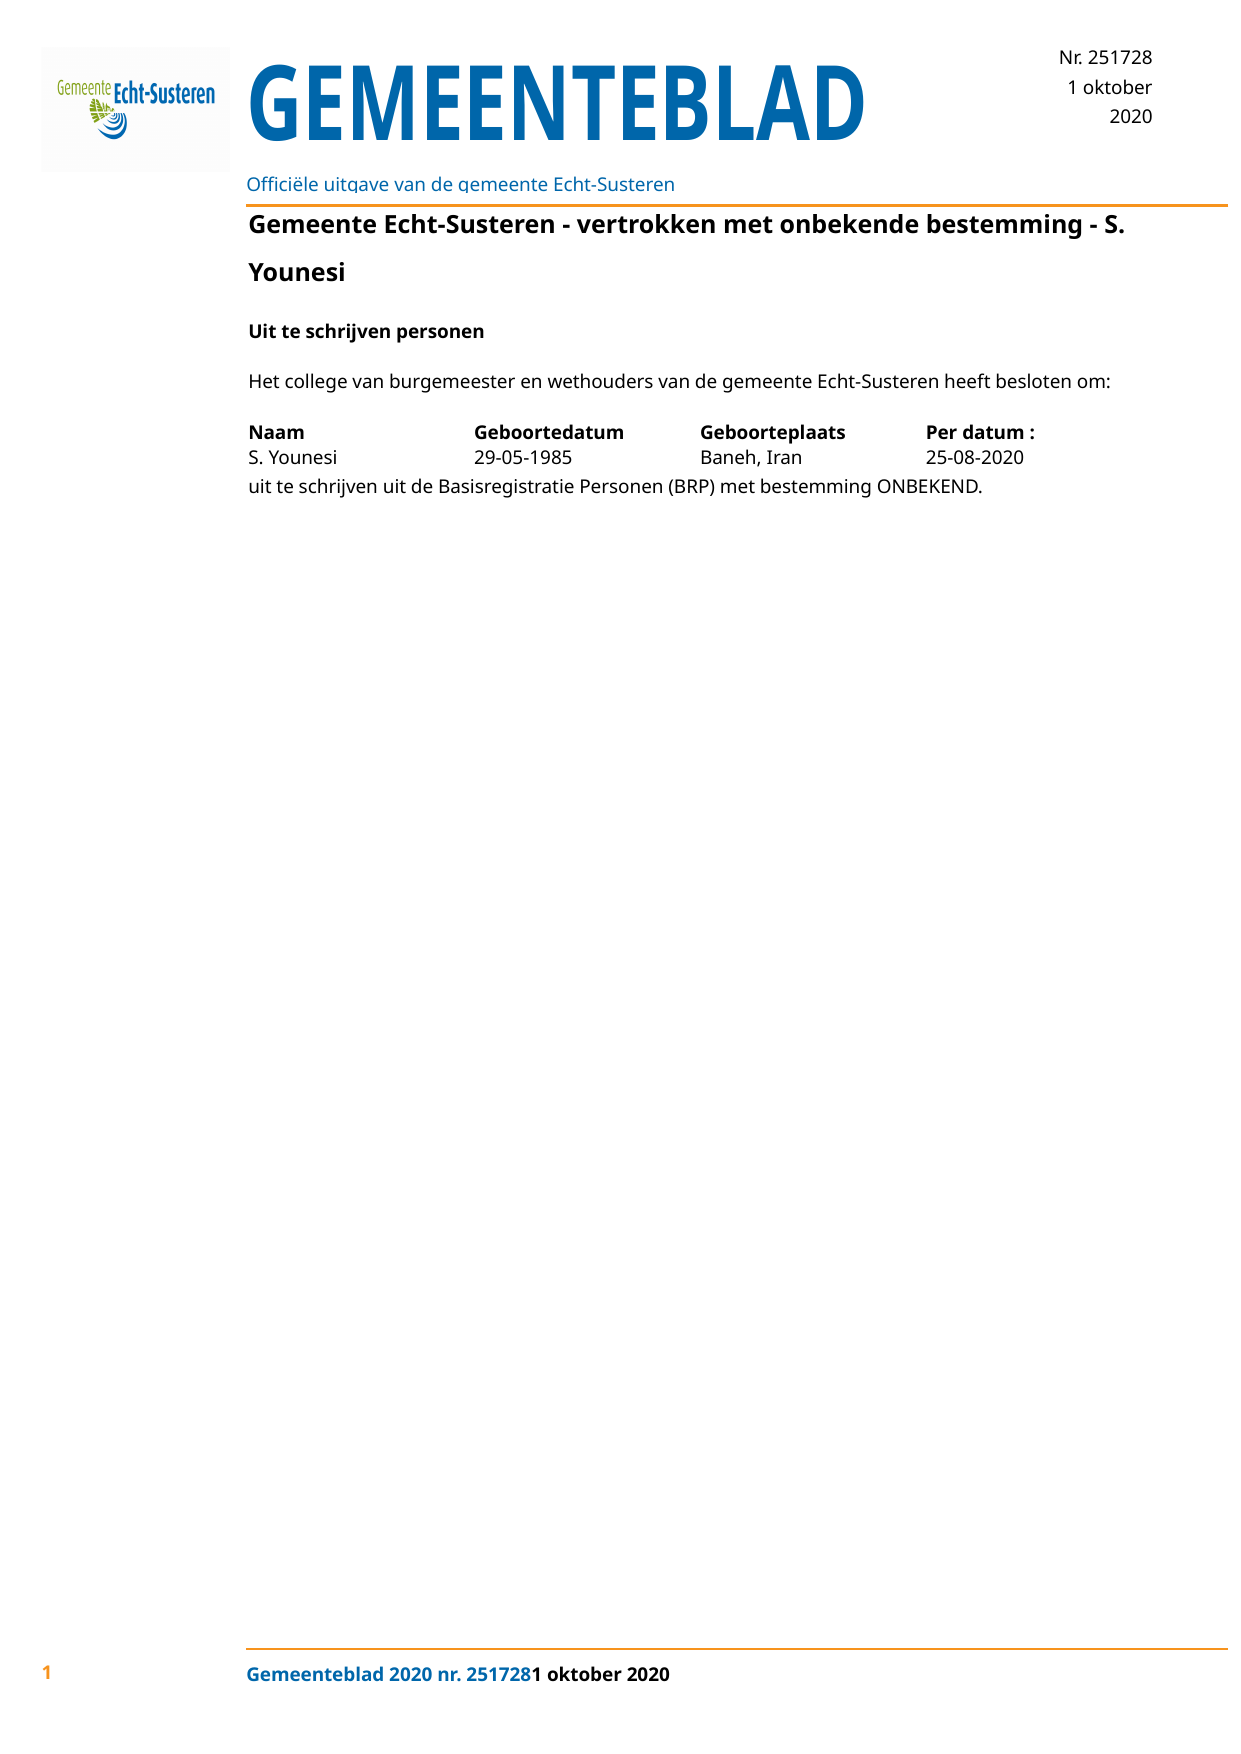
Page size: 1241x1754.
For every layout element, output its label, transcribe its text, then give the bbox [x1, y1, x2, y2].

text Het college van burgemeester en wethouders van de gemeente Echt-Susteren heeft besloten om: [248, 368, 1152, 394]
table_cell S. Younesi [248, 445, 474, 470]
table_header Naam [248, 419, 474, 444]
text Gemeente Echt-Susteren - vertrokken met onbekende bestemming - S. Younesi [248, 207, 1152, 288]
picture [41, 47, 231, 172]
table_header Geboorteplaats [700, 419, 926, 444]
table_header Per datum : [926, 419, 1152, 444]
table_cell 29-05-1985 [474, 445, 700, 470]
table_cell Baneh, Iran [700, 445, 926, 470]
table_cell 25-08-2020 [926, 445, 1152, 470]
text uit te schrijven uit de Basisregistratie Personen (BRP) met bestemming ONBEKEND. [248, 473, 1152, 499]
table_header Geboortedatum [474, 419, 700, 444]
text Uit te schrijven personen [248, 318, 1152, 344]
